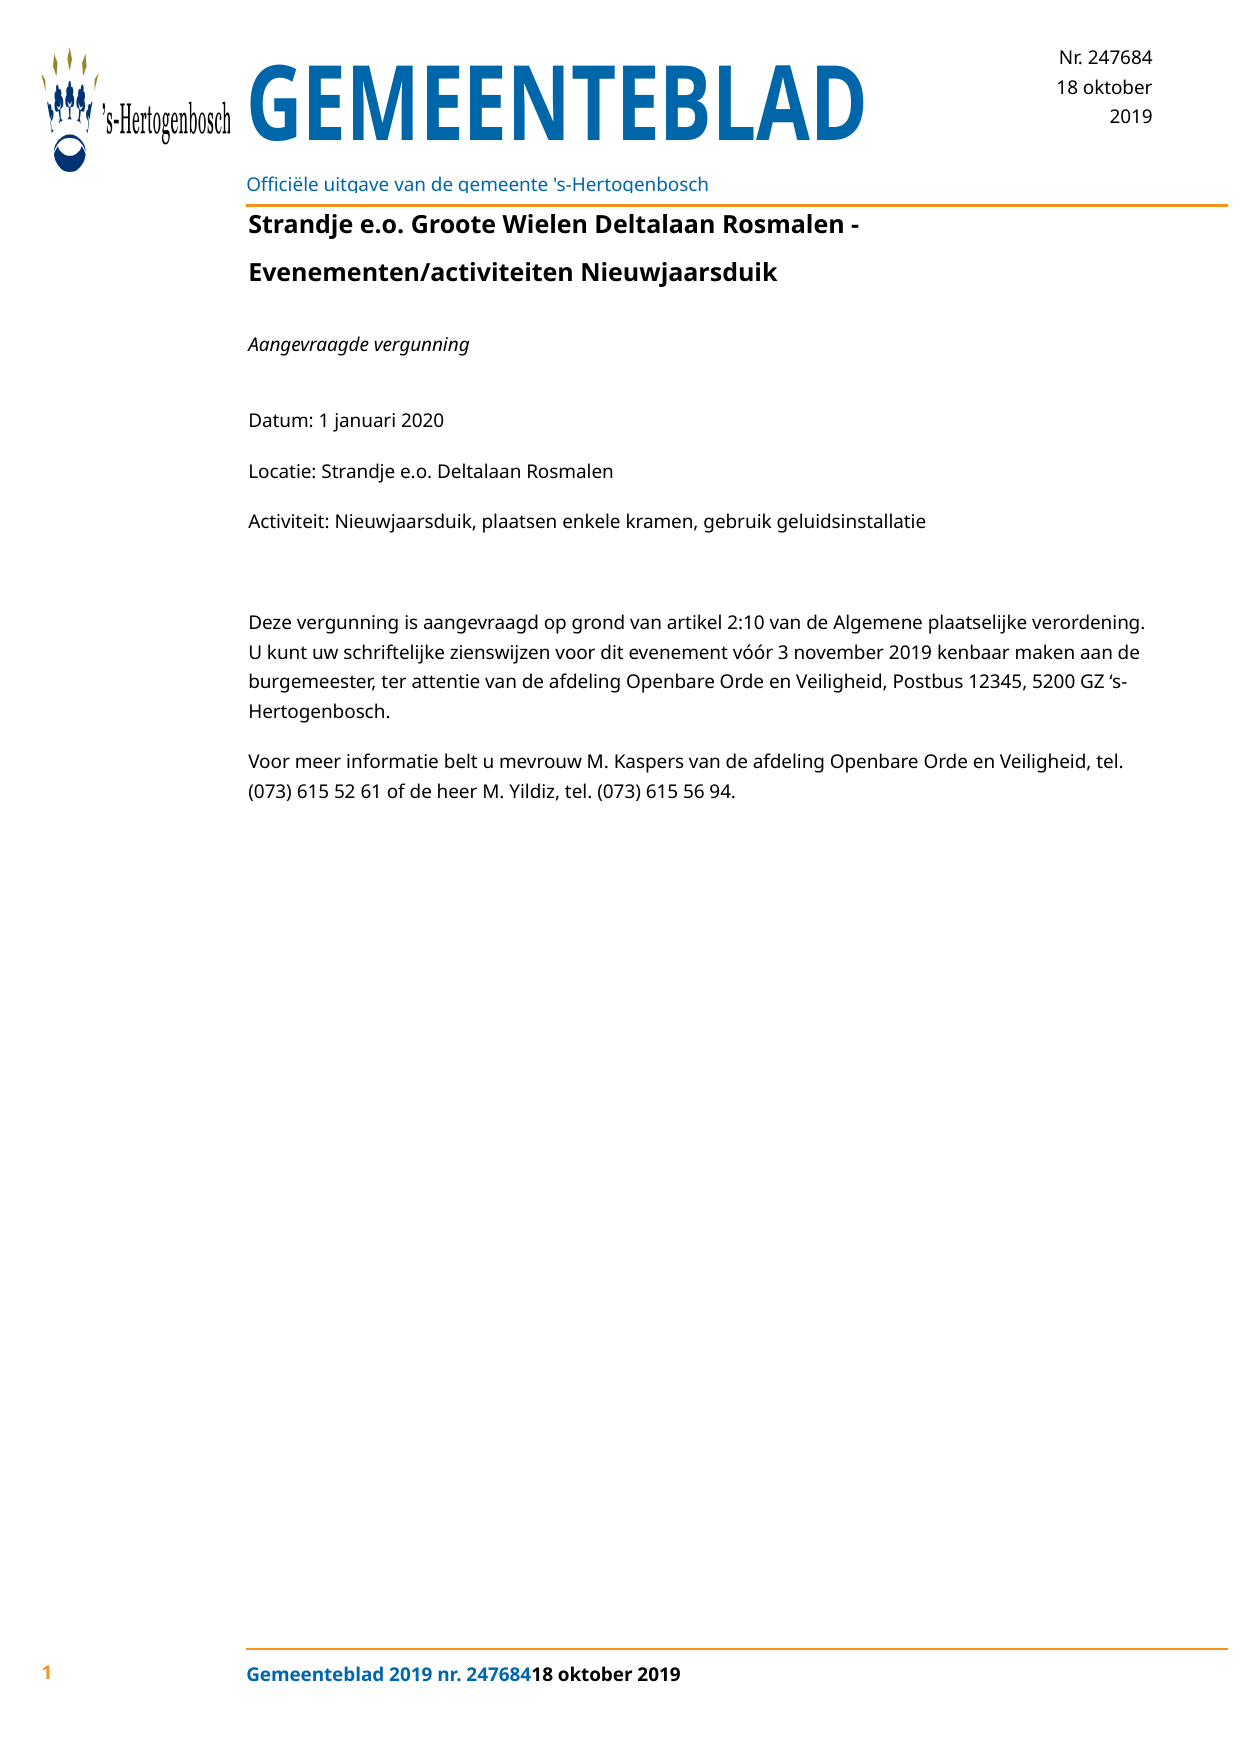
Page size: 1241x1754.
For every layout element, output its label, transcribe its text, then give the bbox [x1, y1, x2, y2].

text Strandje e.o. Groote Wielen Deltalaan Rosmalen - Evenementen/activiteiten Nieuwjaarsduik [248, 207, 1152, 288]
text Datum: 1 januari 2020 [248, 408, 1152, 433]
text Aangevraagde vergunning [248, 331, 1152, 357]
text Voor meer informatie belt u mevrouw M. Kaspers van de afdeling Openbare Orde en Veiligheid, tel. (073) 615 52 61 of de heer M. Yildiz, tel. (073) 615 56 94. [248, 748, 1152, 804]
text Activiteit: Nieuwjaarsduik, plaatsen enkele kramen, gebruik geluidsinstallatie [248, 508, 1152, 534]
text Locatie: Strandje e.o. Deltalaan Rosmalen [248, 458, 1152, 484]
picture [41, 47, 231, 172]
text Deze vergunning is aangevraagd op grond van artikel 2:10 van de Algemene plaatselijke verordening. U kunt uw schriftelijke zienswijzen voor dit evenement vóór 3 november 2019 kenbaar maken aan de burgemeester, ter attentie van de afdeling Openbare Orde en Veiligheid, Postbus 12345, 5200 GZ ‘s-Hertogenbosch. [248, 609, 1152, 724]
